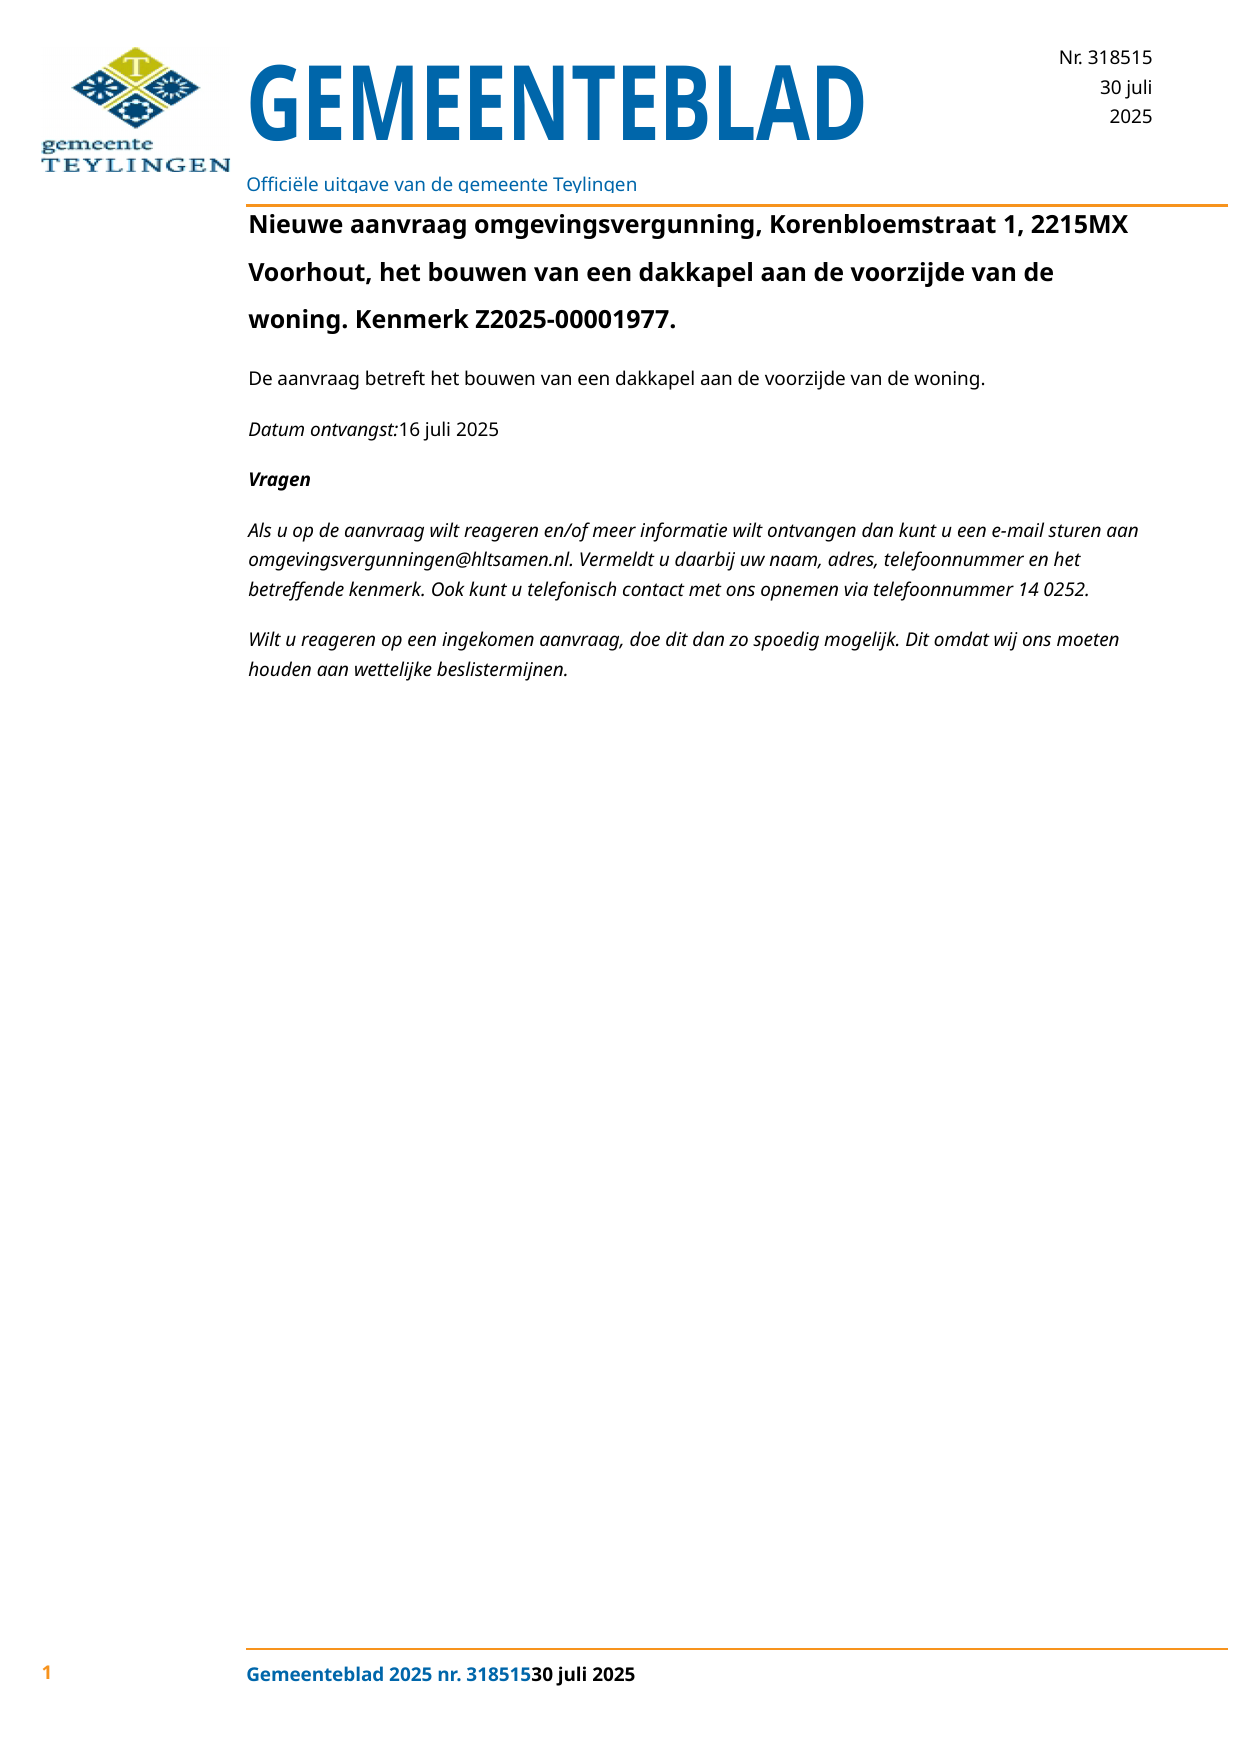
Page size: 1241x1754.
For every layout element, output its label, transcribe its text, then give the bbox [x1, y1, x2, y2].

text Vragen [248, 466, 1152, 492]
text Nieuwe aanvraag omgevingsvergunning, Korenbloemstraat 1, 2215MX Voorhout, het bouwen van een dakkapel aan de voorzijde van de woning. Kenmerk Z2025-00001977. [248, 207, 1152, 336]
text Wilt u reageren op een ingekomen aanvraag, doe dit dan zo spoedig mogelijk. Dit omdat wij ons moeten houden aan wettelijke beslistermijnen. [248, 626, 1152, 682]
picture [41, 47, 231, 172]
text Datum ontvangst:16 juli 2025 [248, 416, 1152, 442]
text De aanvraag betreft het bouwen van een dakkapel aan de voorzijde van de woning. [248, 366, 1152, 391]
text Als u op de aanvraag wilt reageren en/of meer informatie wilt ontvangen dan kunt u een e-mail sturen aan omgevingsvergunningen@hltsamen.nl. Vermeldt u daarbij uw naam, adres, telefoonnummer en het betreffende kenmerk. Ook kunt u telefonisch contact met ons opnemen via telefoonnummer 14 0252. [248, 517, 1152, 602]
